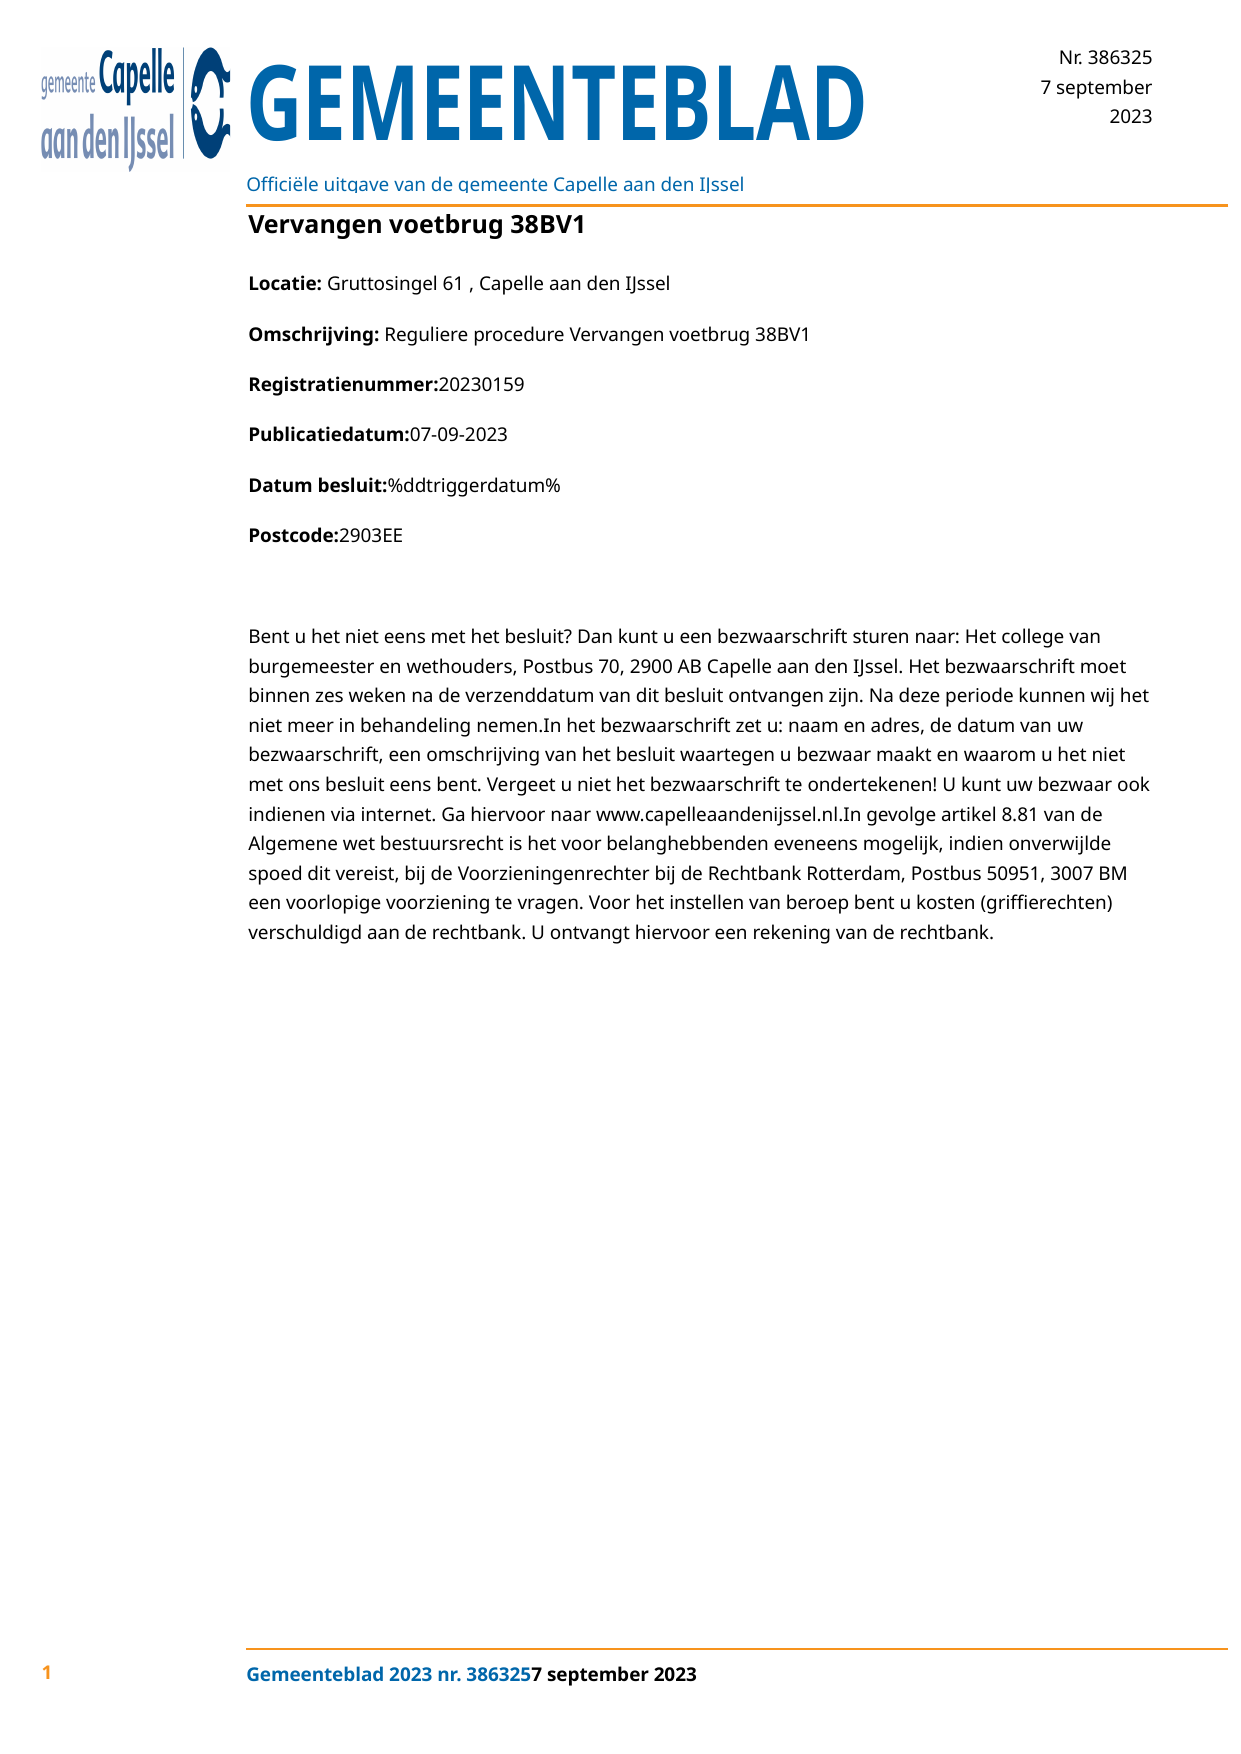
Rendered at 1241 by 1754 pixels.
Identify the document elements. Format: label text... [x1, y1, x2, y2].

text Locatie: Gruttosingel 61 , Capelle aan den IJssel [248, 270, 1152, 296]
text Postcode:2903EE [248, 522, 1152, 548]
text Bent u het niet eens met het besluit? Dan kunt u een bezwaarschrift sturen naar: Het college van burgemeester en wethouders, Postbus 70, 2900 AB Capelle aan den IJssel. Het bezwaarschrift moet binnen zes weken na de verzenddatum van dit besluit ontvangen zijn. Na deze periode kunnen wij het niet meer in behandeling nemen.In het bezwaarschrift zet u: naam en adres, de datum van uw bezwaarschrift, een omschrijving van het besluit waartegen u bezwaar maakt en waarom u het niet met ons besluit eens bent. Vergeet u niet het bezwaarschrift te ondertekenen! U kunt uw bezwaar ook indienen via internet. Ga hiervoor naar www.capelleaandenijssel.nl.In gevolge artikel 8.81 van de Algemene wet bestuursrecht is het voor belanghebbenden eveneens mogelijk, indien onverwijlde spoed dit vereist, bij de Voorzieningenrechter bij de Rechtbank Rotterdam, Postbus 50951, 3007 BM een voorlopige voorziening te vragen. Voor het instellen van beroep bent u kosten (griffierechten) verschuldigd aan de rechtbank. U ontvangt hiervoor een rekening van de rechtbank. [248, 623, 1152, 945]
text Registratienummer:20230159 [248, 371, 1152, 397]
text Omschrijving: Reguliere procedure Vervangen voetbrug 38BV1 [248, 321, 1152, 346]
text Datum besluit:%ddtriggerdatum% [248, 472, 1152, 498]
text Publicatiedatum:07-09-2023 [248, 422, 1152, 447]
picture [41, 47, 231, 172]
text Vervangen voetbrug 38BV1 [248, 207, 1152, 241]
